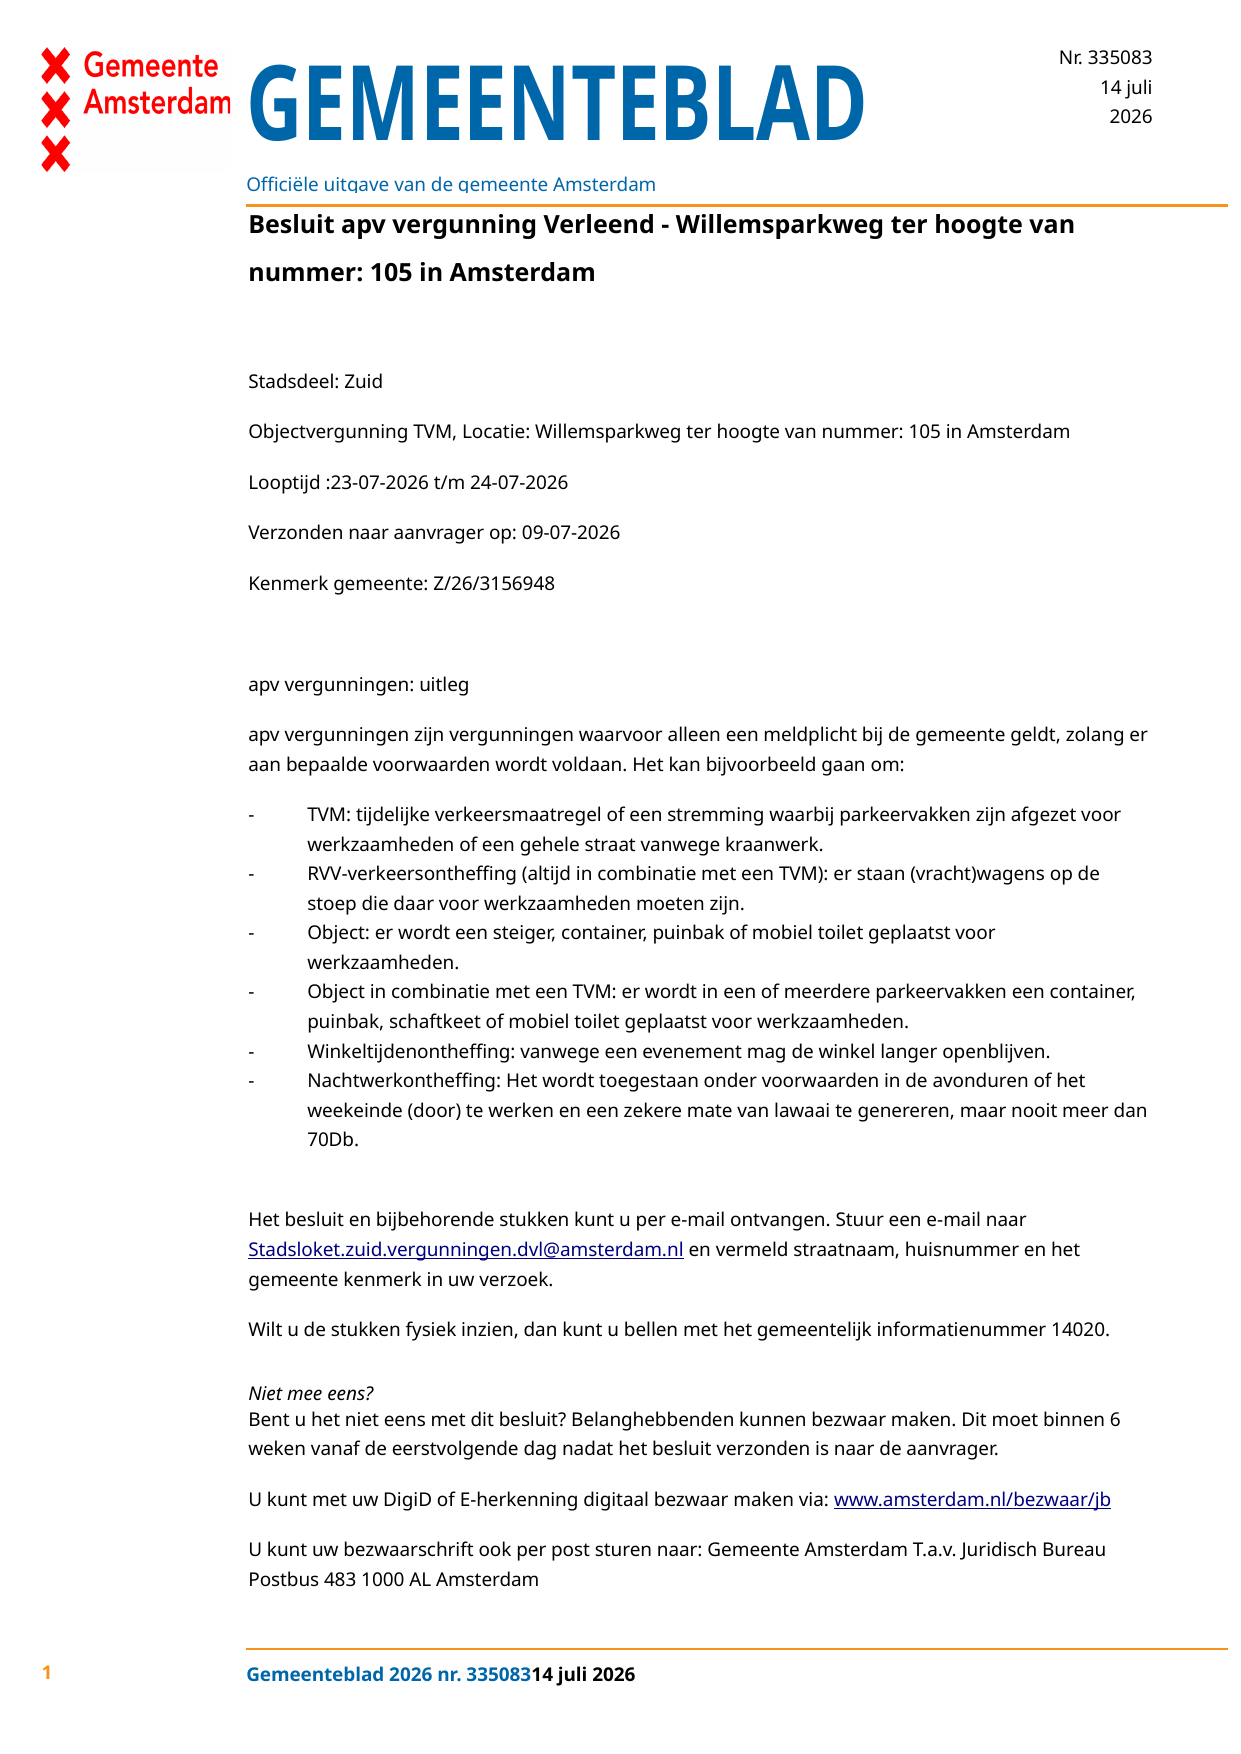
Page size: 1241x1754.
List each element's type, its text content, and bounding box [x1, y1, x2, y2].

text Stadsdeel: Zuid [248, 368, 1152, 394]
text Verzonden naar aanvrager op: 09-07-2026 [248, 519, 1152, 545]
text Wilt u de stukken fysiek inzien, dan kunt u bellen met het gemeentelijk informatienummer 14020. [248, 1316, 1152, 1342]
text U kunt met uw DigiD of E-herkenning digitaal bezwaar maken via: www.amsterdam.nl/bezwaar/jb [248, 1486, 1152, 1512]
list Winkeltijdenontheffing: vanwege een evenement mag de winkel langer openblijven. [248, 1038, 1152, 1064]
text Looptijd :23-07-2026 t/m 24-07-2026 [248, 469, 1152, 495]
text Het besluit en bijbehorende stukken kunt u per e-mail ontvangen. Stuur een e-mail naar Stadsloket.zuid.vergunningen.dvl@amsterdam.nl en vermeld straatnaam, huisnummer en het gemeente kenmerk in uw verzoek. [248, 1207, 1152, 1292]
text Niet mee eens? [248, 1380, 1152, 1406]
text apv vergunningen zijn vergunningen waarvoor alleen een meldplicht bij de gemeente geldt, zolang er aan bepaalde voorwaarden wordt voldaan. Het kan bijvoorbeeld gaan om: [248, 721, 1152, 777]
text Kenmerk gemeente: Z/26/3156948 [248, 570, 1152, 596]
list TVM: tijdelijke verkeersmaatregel of een stremming waarbij parkeervakken zijn afgezet voor werkzaamheden of een gehele straat vanwege kraanwerk. [248, 801, 1152, 857]
text Bent u het niet eens met dit besluit? Belanghebbenden kunnen bezwaar maken. Dit moet binnen 6 weken vanaf de eerstvolgende dag nadat het besluit verzonden is naar de aanvrager. [248, 1406, 1152, 1461]
text U kunt uw bezwaarschrift ook per post sturen naar: Gemeente Amsterdam T.a.v. Juridisch Bureau Postbus 483 1000 AL Amsterdam [248, 1536, 1152, 1592]
list RVV-verkeersontheffing (altijd in combinatie met een TVM): er staan (vracht)wagens op de stoep die daar voor werkzaamheden moeten zijn. [248, 860, 1152, 916]
text apv vergunningen: uitleg [248, 671, 1152, 697]
picture [41, 47, 231, 172]
list Object: er wordt een steiger, container, puinbak of mobiel toilet geplaatst voor werkzaamheden. [248, 919, 1152, 975]
text Besluit apv vergunning Verleend - Willemsparkweg ter hoogte van nummer: 105 in Amsterdam [248, 207, 1152, 288]
list Nachtwerkontheffing: Het wordt toegestaan onder voorwaarden in de avonduren of het weekeinde (door) te werken en een zekere mate van lawaai te genereren, maar nooit meer dan 70Db. [248, 1067, 1152, 1152]
text Objectvergunning TVM, Locatie: Willemsparkweg ter hoogte van nummer: 105 in Amsterdam [248, 419, 1152, 444]
list Object in combinatie met een TVM: er wordt in een of meerdere parkeervakken een container, puinbak, schaftkeet of mobiel toilet geplaatst voor werkzaamheden. [248, 979, 1152, 1034]
